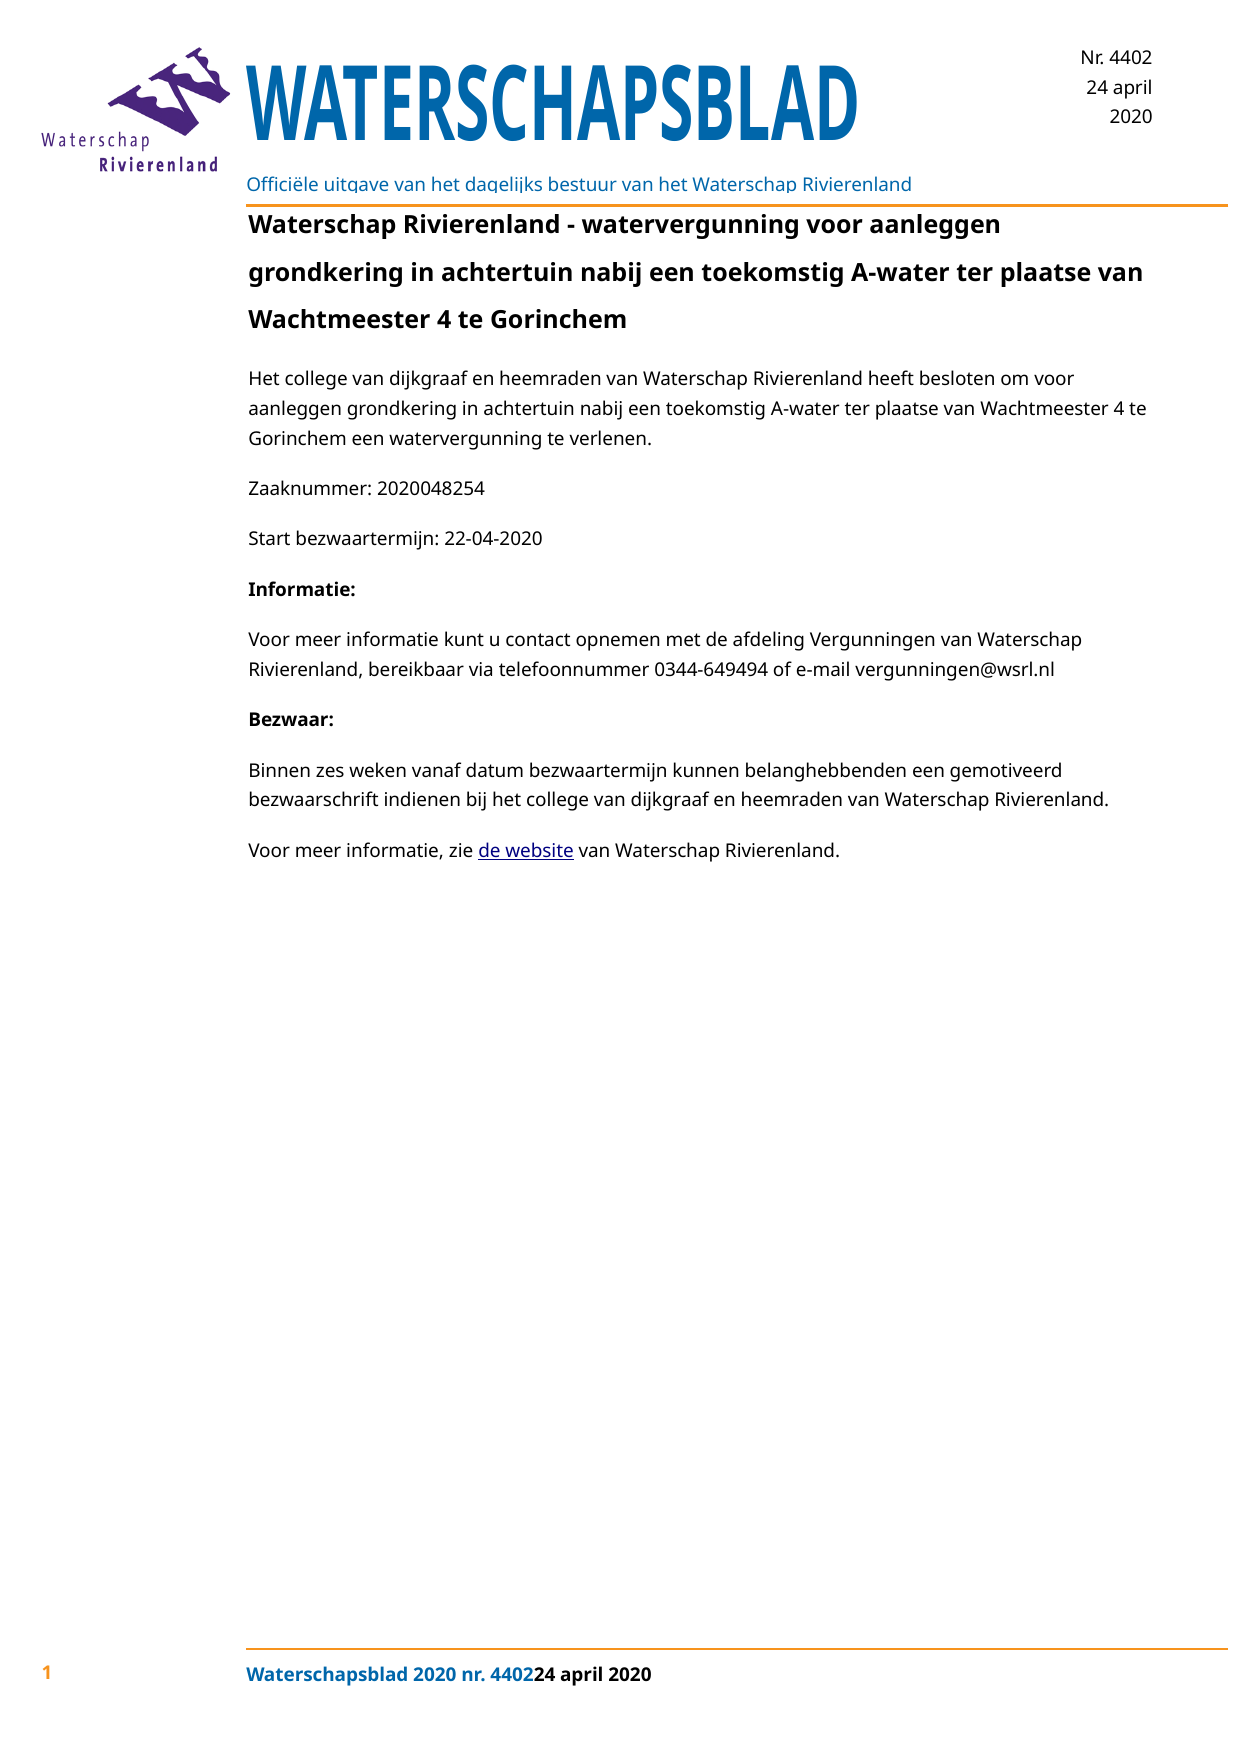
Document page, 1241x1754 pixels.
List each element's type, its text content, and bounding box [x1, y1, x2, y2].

text Start bezwaartermijn: 22-04-2020 [248, 526, 1152, 551]
text Voor meer informatie kunt u contact opnemen met de afdeling Vergunningen van Waterschap Rivierenland, bereikbaar via telefoonnummer 0344-649494 of e-mail vergunningen@wsrl.nl [248, 626, 1152, 682]
text Zaaknummer: 2020048254 [248, 475, 1152, 501]
text Binnen zes weken vanaf datum bezwaartermijn kunnen belanghebbenden een gemotiveerd bezwaarschrift indienen bij het college van dijkgraaf en heemraden van Waterschap Rivierenland. [248, 757, 1152, 812]
text Het college van dijkgraaf en heemraden van Waterschap Rivierenland heeft besloten om voor aanleggen grondkering in achtertuin nabij een toekomstig A-water ter plaatse van Wachtmeester 4 te Gorinchem een watervergunning te verlenen. [248, 366, 1152, 450]
text Voor meer informatie, zie de website van Waterschap Rivierenland. [248, 837, 1152, 862]
picture [41, 47, 231, 172]
text Bezwaar: [248, 706, 1152, 732]
text Informatie: [248, 576, 1152, 602]
text Waterschap Rivierenland - watervergunning voor aanleggen grondkering in achtertuin nabij een toekomstig A-water ter plaatse van Wachtmeester 4 te Gorinchem [248, 207, 1152, 336]
